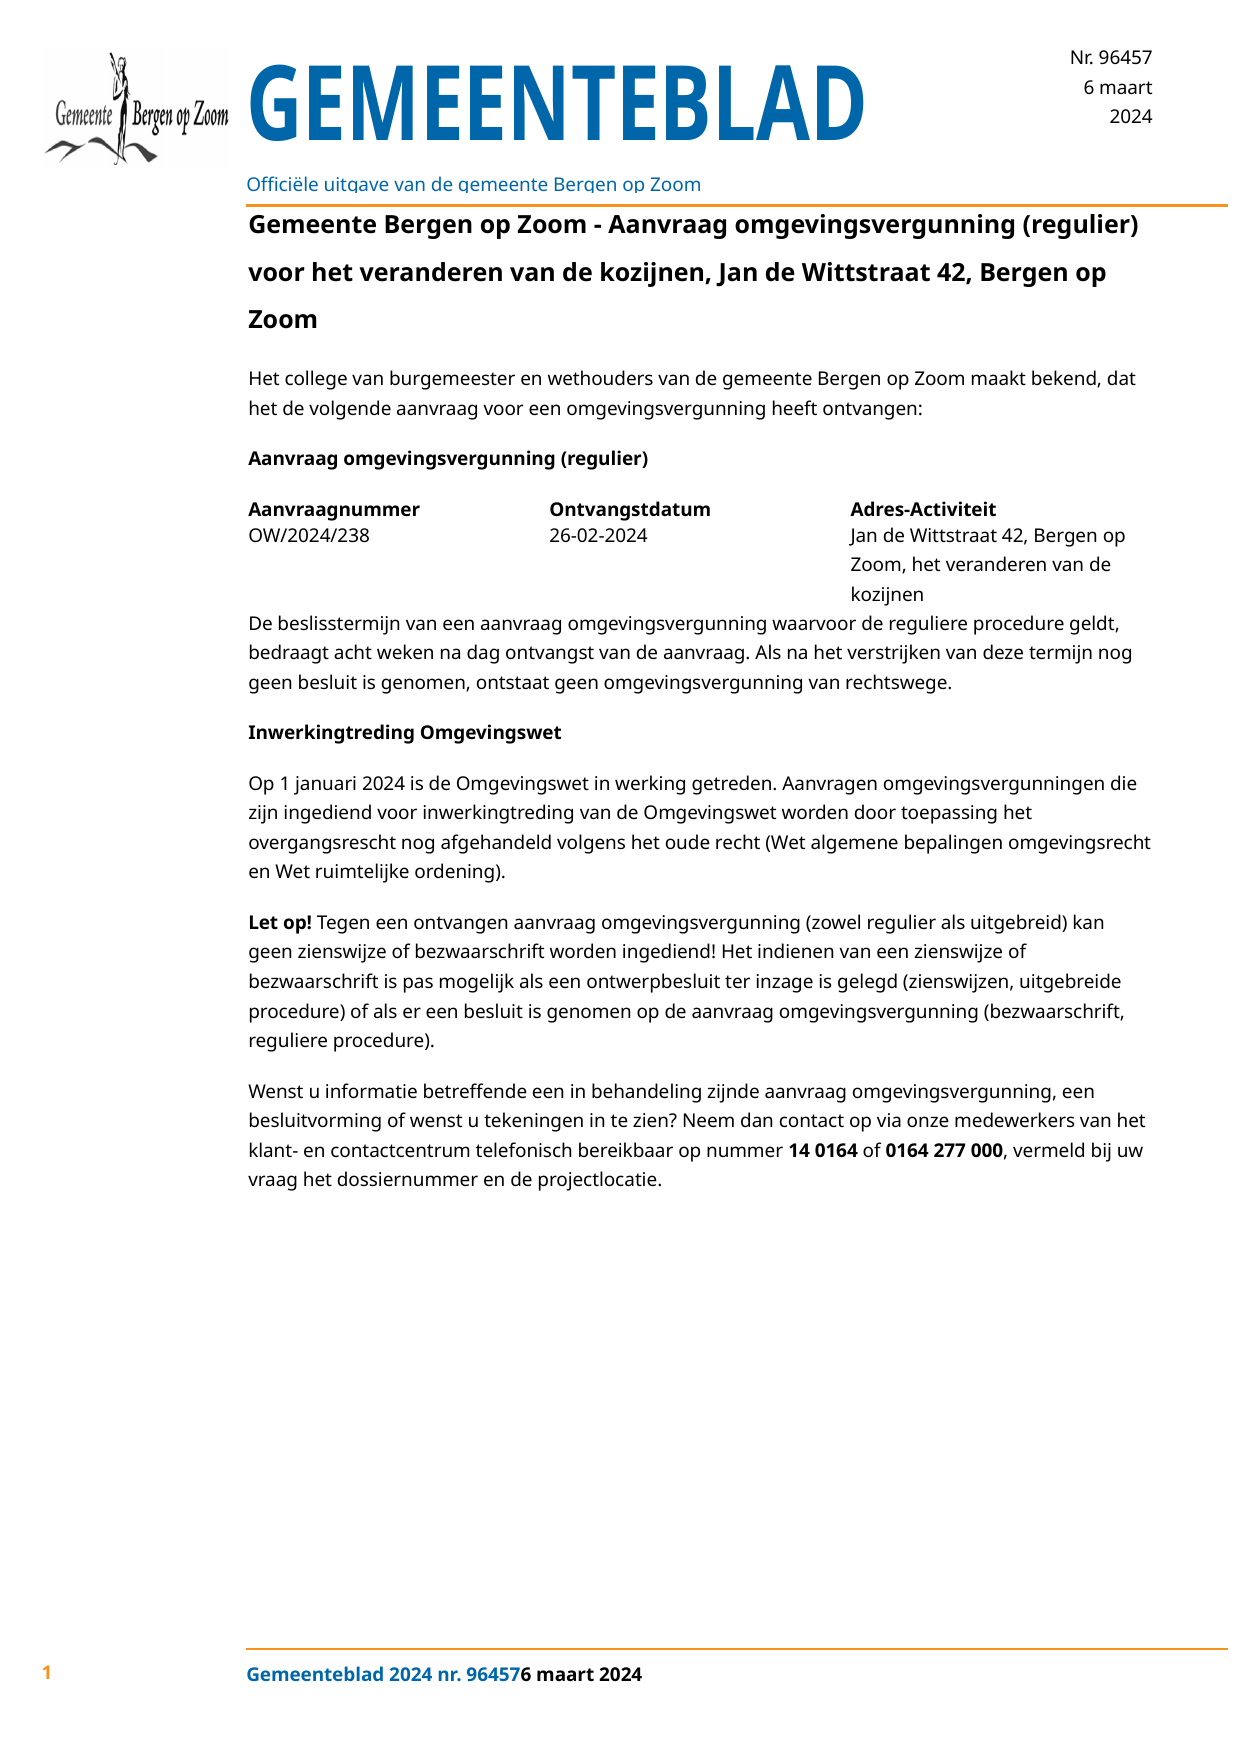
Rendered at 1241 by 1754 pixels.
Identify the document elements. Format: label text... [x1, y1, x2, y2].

table_header Adres-Activiteit [850, 496, 1152, 522]
text Het college van burgemeester en wethouders van de gemeente Bergen op Zoom maakt bekend, dat het de volgende aanvraag voor een omgevingsvergunning heeft ontvangen: [248, 366, 1152, 421]
picture [41, 47, 231, 172]
text Let op! Tegen een ontvangen aanvraag omgevingsvergunning (zowel regulier als uitgebreid) kan geen zienswijze of bezwaarschrift worden ingediend! Het indienen van een zienswijze of bezwaarschrift is pas mogelijk als een ontwerpbesluit ter inzage is gelegd (zienswijzen, uitgebreide procedure) of als er een besluit is genomen op de aanvraag omgevingsvergunning (bezwaarschrift, reguliere procedure). [248, 909, 1152, 1053]
text Gemeente Bergen op Zoom - Aanvraag omgevingsvergunning (regulier) voor het veranderen van de kozijnen, Jan de Wittstraat 42, Bergen op Zoom [248, 207, 1152, 336]
text De beslisstermijn van een aanvraag omgevingsvergunning waarvoor de reguliere procedure geldt, bedraagt acht weken na dag ontvangst van de aanvraag. Als na het verstrijken van deze termijn nog geen besluit is genomen, ontstaat geen omgevingsvergunning van rechtswege. [248, 610, 1152, 695]
text Aanvraag omgevingsvergunning (regulier) [248, 446, 1152, 471]
table_cell 26-02-2024 [549, 522, 850, 607]
table_cell OW/2024/238 [248, 522, 549, 607]
text Inwerkingtreding Omgevingswet [248, 719, 1152, 745]
text Op 1 januari 2024 is de Omgevingswet in werking getreden. Aanvragen omgevingsvergunningen die zijn ingediend voor inwerkingtreding van de Omgevingswet worden door toepassing het overgangsrescht nog afgehandeld volgens het oude recht (Wet algemene bepalingen omgevingsrecht en Wet ruimtelijke ordening). [248, 770, 1152, 884]
text Wenst u informatie betreffende een in behandeling zijnde aanvraag omgevingsvergunning, een besluitvorming of wenst u tekeningen in te zien? Neem dan contact op via onze medewerkers van het klant- en contactcentrum telefonisch bereikbaar op nummer 14 0164 of 0164 277 000, vermeld bij uw vraag het dossiernummer en de projectlocatie. [248, 1078, 1152, 1192]
table_header Ontvangstdatum [549, 496, 850, 522]
table_header Aanvraagnummer [248, 496, 549, 522]
table_cell Jan de Wittstraat 42, Bergen op Zoom, het veranderen van de kozijnen [850, 522, 1152, 607]
